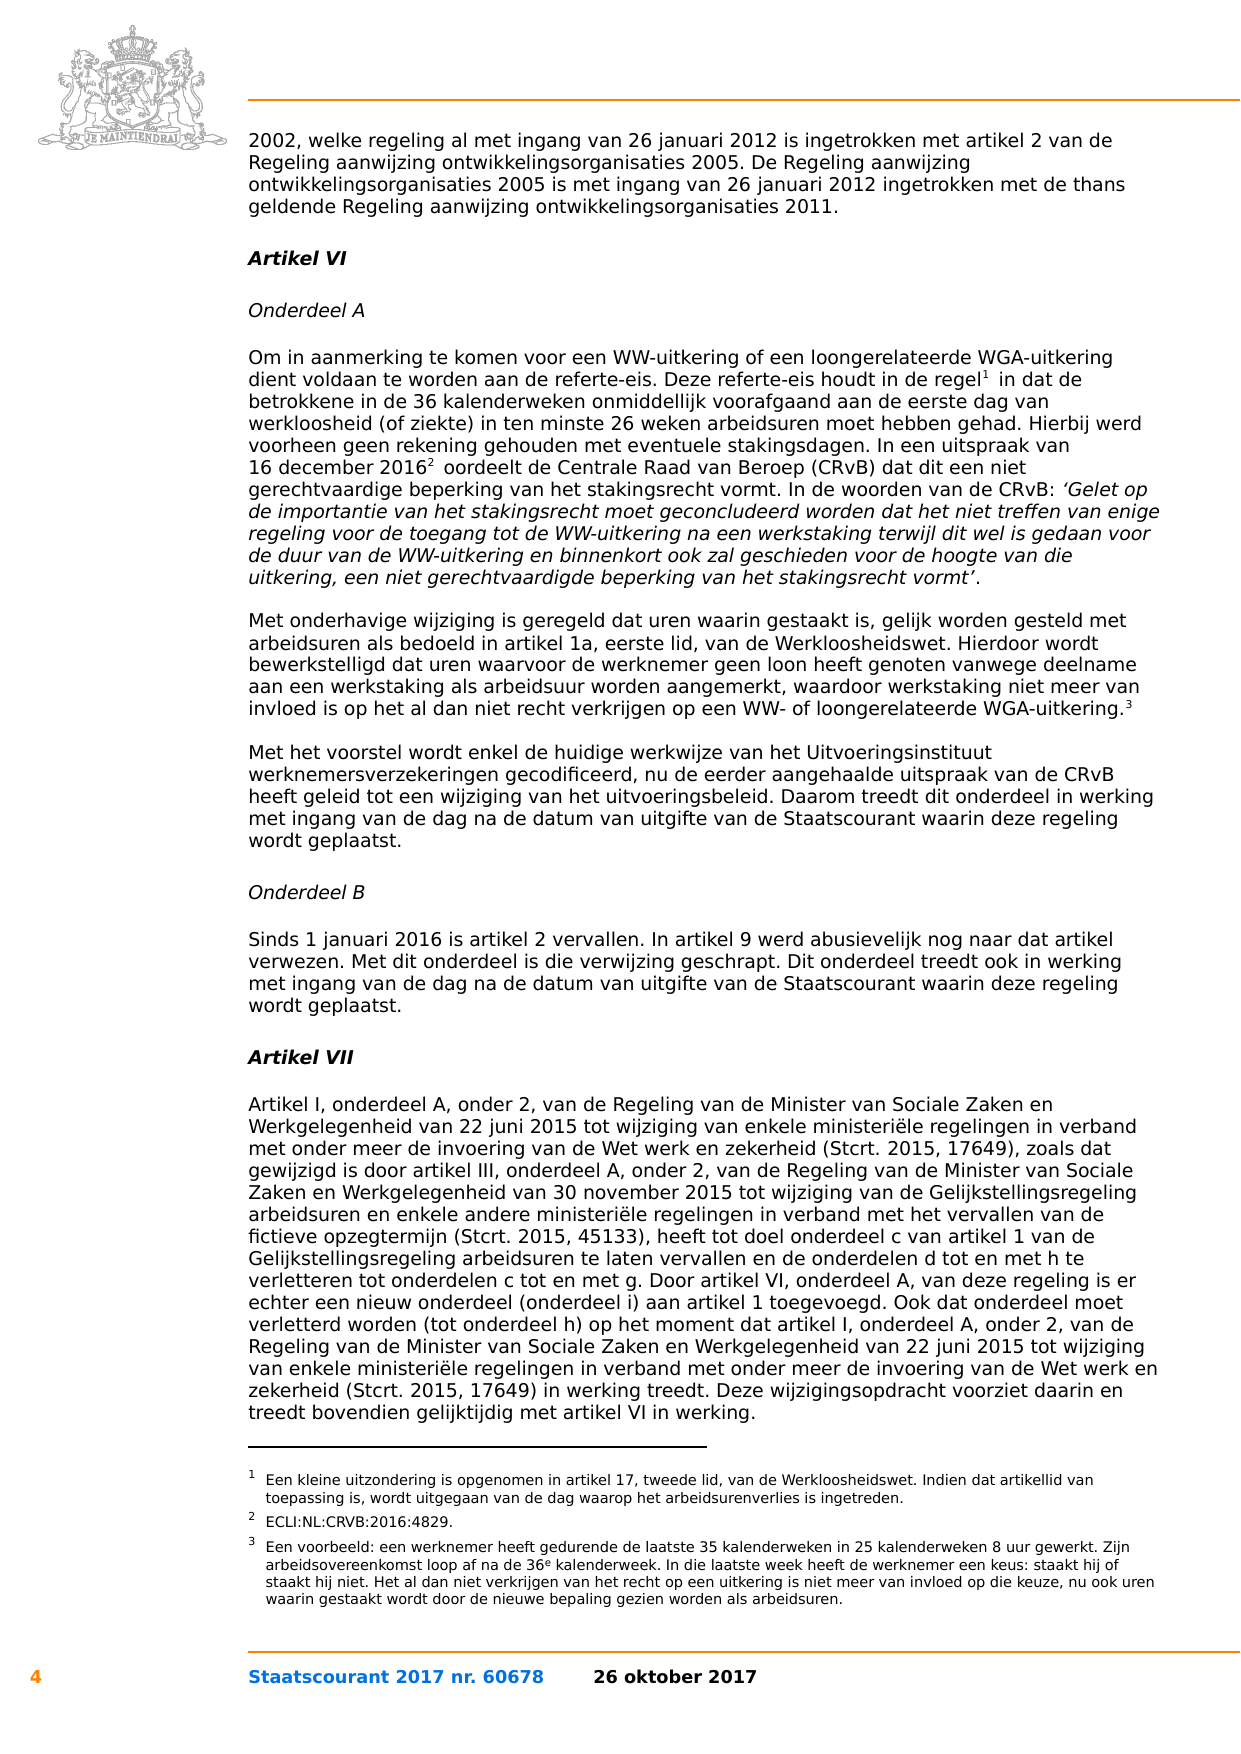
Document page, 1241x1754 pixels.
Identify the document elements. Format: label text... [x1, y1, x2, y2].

picture [38, 25, 227, 150]
text Artikel I, onderdeel A, onder 2, van de Regeling van de Minister van Sociale Zaken en Werkgelegenheid van 22 juni 2015 tot wijziging van enkele ministeriële regelingen in verband met onder meer de invoering van de Wet werk en zekerheid (Stcrt. 2015, 17649), zoals dat gewijzigd is door artikel III, onderdeel A, onder 2, van de Regeling van de Minister van Sociale Zaken en Werkgelegenheid van 30 november 2015 tot wijziging van de Gelijkstellingsregeling arbeidsuren en enkele andere ministeriële regelingen in verband met het vervallen van de fictieve opzegtermijn (Stcrt. 2015, 45133), heeft tot doel onderdeel c van artikel 1 van de Gelijkstellingsregeling arbeidsuren te laten vervallen en de onderdelen d tot en met h te verletteren tot onderdelen c tot en met g. Door artikel VI, onderdeel A, van deze regeling is er echter een nieuw onderdeel (onderdeel i) aan artikel 1 toegevoegd. Ook dat onderdeel moet verletterd worden (tot onderdeel h) op het moment dat artikel I, onderdeel A, onder 2, van de Regeling van de Minister van Sociale Zaken en Werkgelegenheid van 22 juni 2015 tot wijziging van enkele ministeriële regelingen in verband met onder meer de invoering van de Wet werk en zekerheid (Stcrt. 2015, 17649) in werking treedt. Deze wijzigingsopdracht voorziet daarin en treedt bovendien gelijktijdig met artikel VI in werking. [248, 1094, 1163, 1424]
subtitle Artikel VII [248, 1047, 1163, 1069]
text Een voorbeeld: een werknemer heeft gedurende de laatste 35 kalenderweken in 25 kalenderweken 8 uur gewerkt. Zijn arbeidsovereenkomst loop af na de 36e kalenderweek. In die laatste week heeft de werknemer een keus: staakt hij of staakt hij niet. Het al dan niet verkrijgen van het recht op een uitkering is niet meer van invloed op die keuze, nu ook uren waarin gestaakt wordt door de nieuwe bepaling gezien worden als arbeidsuren. [248, 1535, 1163, 1608]
text Een kleine uitzondering is opgenomen in artikel 17, tweede lid, van de Werkloosheidswet. Indien dat artikellid van toepassing is, wordt uitgegaan van de dag waarop het arbeidsurenverlies is ingetreden. [248, 1468, 1163, 1507]
subtitle Onderdeel B [248, 882, 1163, 904]
text ECLI:NL:CRVB:2016:4829. [248, 1510, 1163, 1532]
text Met onderhavige wijziging is geregeld dat uren waarin gestaakt is, gelijk worden gesteld met arbeidsuren als bedoeld in artikel 1a, eerste lid, van de Werkloosheidswet. Hierdoor wordt bewerkstelligd dat uren waarvoor de werknemer geen loon heeft genoten vanwege deelname aan een werkstaking als arbeidsuur worden aangemerkt, waardoor werkstaking niet meer van invloed is op het al dan niet recht verkrijgen op een WW- of loongerelateerde WGA-uitkering. [248, 610, 1163, 720]
text Met het voorstel wordt enkel de huidige werkwijze van het Uitvoeringsinstituut werknemersverzekeringen gecodificeerd, nu de eerder aangehaalde uitspraak van de CRvB heeft geleid tot een wijziging van het uitvoeringsbeleid. Daarom treedt dit onderdeel in werking met ingang van de dag na de datum van uitgifte van de Staatscourant waarin deze regeling wordt geplaatst. [248, 742, 1163, 852]
text 2002, welke regeling al met ingang van 26 januari 2012 is ingetrokken met artikel 2 van de Regeling aanwijzing ontwikkelingsorganisaties 2005. De Regeling aanwijzing ontwikkelingsorganisaties 2005 is met ingang van 26 januari 2012 ingetrokken met de thans geldende Regeling aanwijzing ontwikkelingsorganisaties 2011. [248, 130, 1163, 218]
text Om in aanmerking te komen voor een WW-uitkering of een loongerelateerde WGA-uitkering dient voldaan te worden aan de referte-eis. Deze referte-eis houdt in de regel in dat de betrokkene in de 36 kalenderweken onmiddellijk voorafgaand aan de eerste dag van werkloosheid (of ziekte) in ten minste 26 weken arbeidsuren moet hebben gehad. Hierbij werd voorheen geen rekening gehouden met eventuele stakingsdagen. In een uitspraak van 16 december 2016 oordeelt de Centrale Raad van Beroep (CRvB) dat dit een niet gerechtvaardige beperking van het stakingsrecht vormt. In de woorden van de CRvB: ‘Gelet op de importantie van het stakingsrecht moet geconcludeerd worden dat het niet treffen van enige regeling voor de toegang tot de WW-uitkering na een werkstaking terwijl dit wel is gedaan voor de duur van de WW-uitkering en binnenkort ook zal geschieden voor de hoogte van die uitkering, een niet gerechtvaardigde beperking van het stakingsrecht vormt’. [248, 347, 1163, 588]
text Sinds 1 januari 2016 is artikel 2 vervallen. In artikel 9 werd abusievelijk nog naar dat artikel verwezen. Met dit onderdeel is die verwijzing geschrapt. Dit onderdeel treedt ook in werking met ingang van de dag na de datum van uitgifte van de Staatscourant waarin deze regeling wordt geplaatst. [248, 929, 1163, 1017]
subtitle Onderdeel A [248, 300, 1163, 322]
subtitle Artikel VI [248, 248, 1163, 270]
